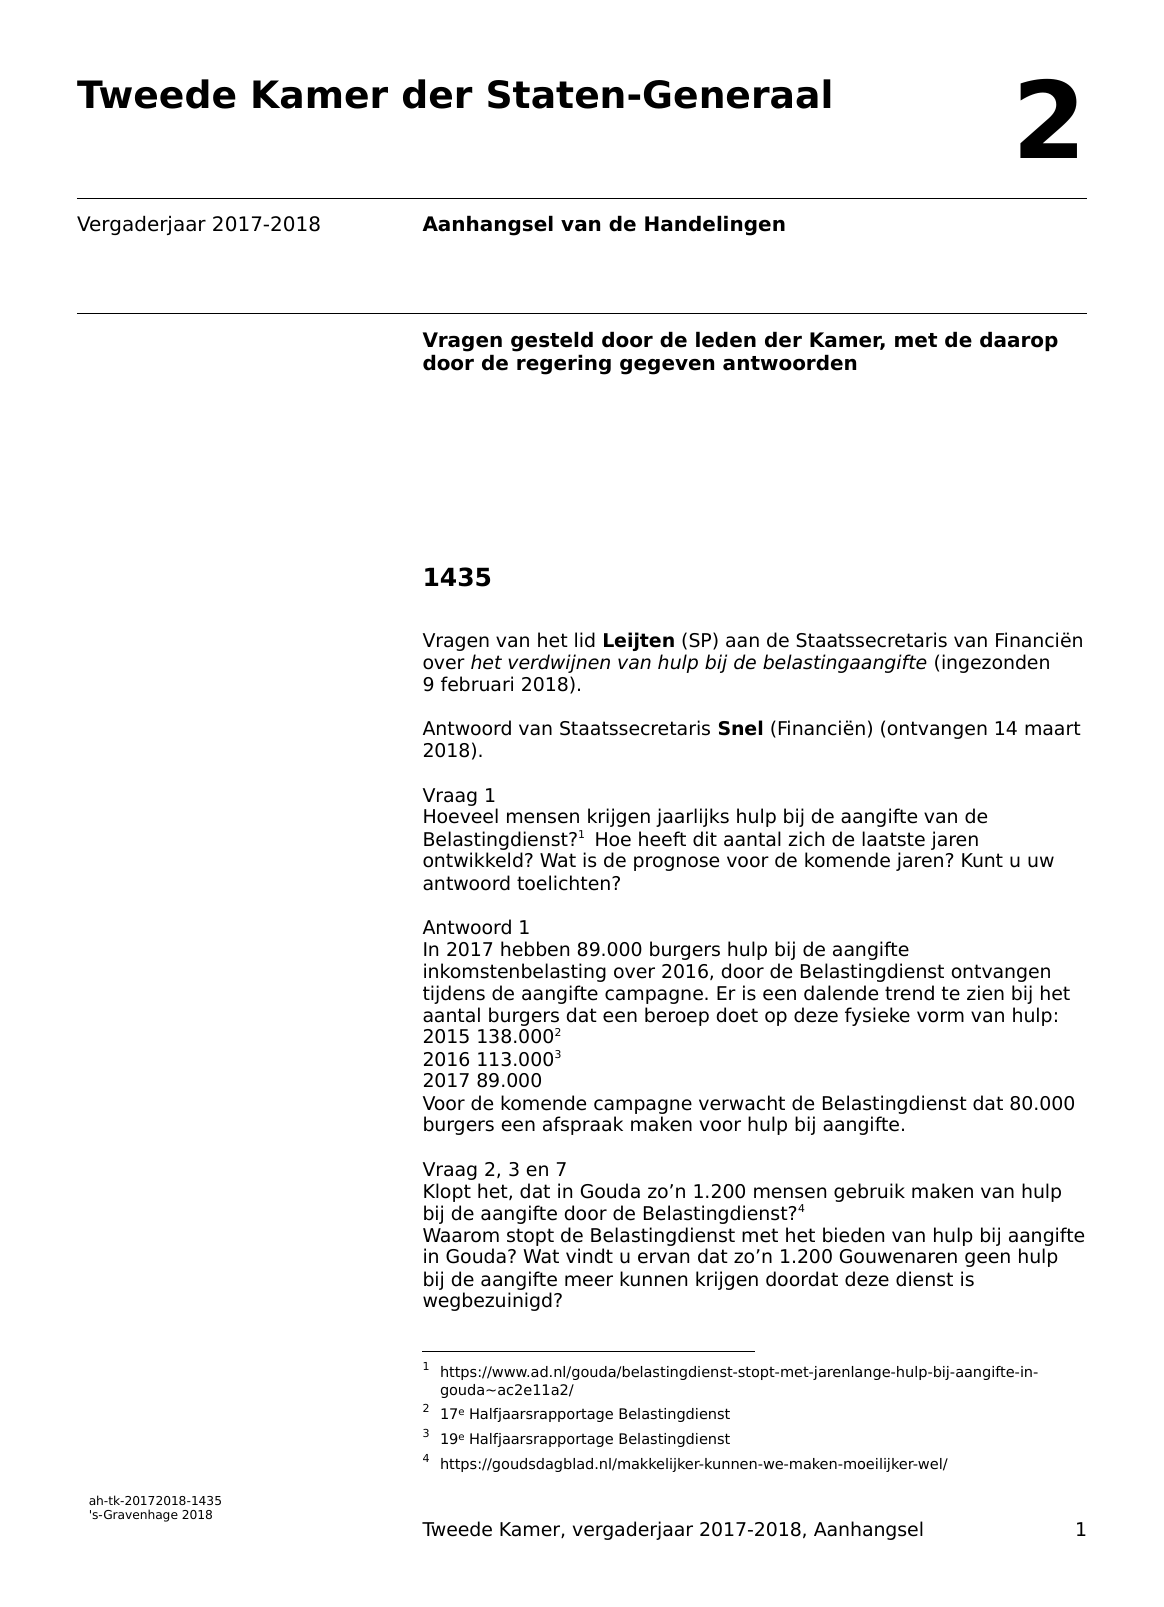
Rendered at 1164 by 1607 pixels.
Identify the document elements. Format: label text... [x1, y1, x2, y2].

text In 2017 hebben 89.000 burgers hulp bij de aangifte inkomstenbelasting over 2016, door de Belastingdienst ontvangen tijdens de aangifte campagne. Er is een dalende trend te zien bij het aantal burgers dat een beroep doet op deze fysieke vorm van hulp: [422, 938, 1087, 1026]
text Waarom stopt de Belastingdienst met het bieden van hulp bij aangifte in Gouda? Wat vindt u ervan dat zo’n 1.200 Gouwenaren geen hulp bij de aangifte meer kunnen krijgen doordat deze dienst is wegbezuinigd? [422, 1224, 1087, 1312]
table_header Tweede Kamer der Staten-Generaal [77, 59, 886, 198]
text Voor de komende campagne verwacht de Belastingdienst dat 80.000 burgers een afspraak maken voor hulp bij aangifte. [422, 1092, 1087, 1136]
text Antwoord 1 [422, 917, 1087, 938]
text 19e Halfjaarsrapportage Belastingdienst [422, 1427, 1087, 1449]
table_cell Vergaderjaar 2017-2018 [77, 199, 422, 313]
text Vragen van het lid Leijten (SP) aan de Staatssecretaris van Financiën over het verdwijnen van hulp bij de belastingaangifte (ingezonden 9 februari 2018). [422, 630, 1087, 696]
text Antwoord van Staatssecretaris Snel (Financiën) (ontvangen 14 maart 2018). [422, 718, 1087, 762]
table_cell [77, 314, 422, 375]
text 2015 138.000 [422, 1026, 1087, 1048]
text Klopt het, dat in Gouda zo’n 1.200 mensen gebruik maken van hulp bij de aangifte door de Belastingdienst? [422, 1181, 1087, 1224]
table_cell Vragen gesteld door de leden der Kamer, met de daarop door de regering gegeven antwoorden [422, 314, 1087, 375]
text 2017 89.000 [422, 1070, 1087, 1092]
text 17e Halfjaarsrapportage Belastingdienst [422, 1402, 1087, 1424]
text Hoeveel mensen krijgen jaarlijks hulp bij de aangifte van de Belastingdienst? Hoe heeft dit aantal zich de laatste jaren ontwikkeld? Wat is de prognose voor de komende jaren? Kunt u uw antwoord toelichten? [422, 806, 1087, 894]
text Vraag 1 [422, 784, 1087, 806]
text https://goudsdagblad.nl/makkelijker-kunnen-we-maken-moeilijker-wel/ [422, 1452, 1087, 1474]
text https://www.ad.nl/gouda/belastingdienst-stopt-met-jarenlange-hulp-bij-aangifte-in-gouda~ac2e11a2/ [422, 1360, 1087, 1399]
text 2016 113.000 [422, 1048, 1087, 1070]
text 's-Gravenhage 2018 [88, 1508, 323, 1522]
table_cell Aanhangsel van de Handelingen [422, 199, 1087, 313]
text 1435 [422, 563, 1087, 592]
text ah-tk-20172018-1435 [88, 1494, 323, 1508]
table_header 2 [886, 59, 1087, 198]
text Vraag 2, 3 en 7 [422, 1158, 1087, 1181]
